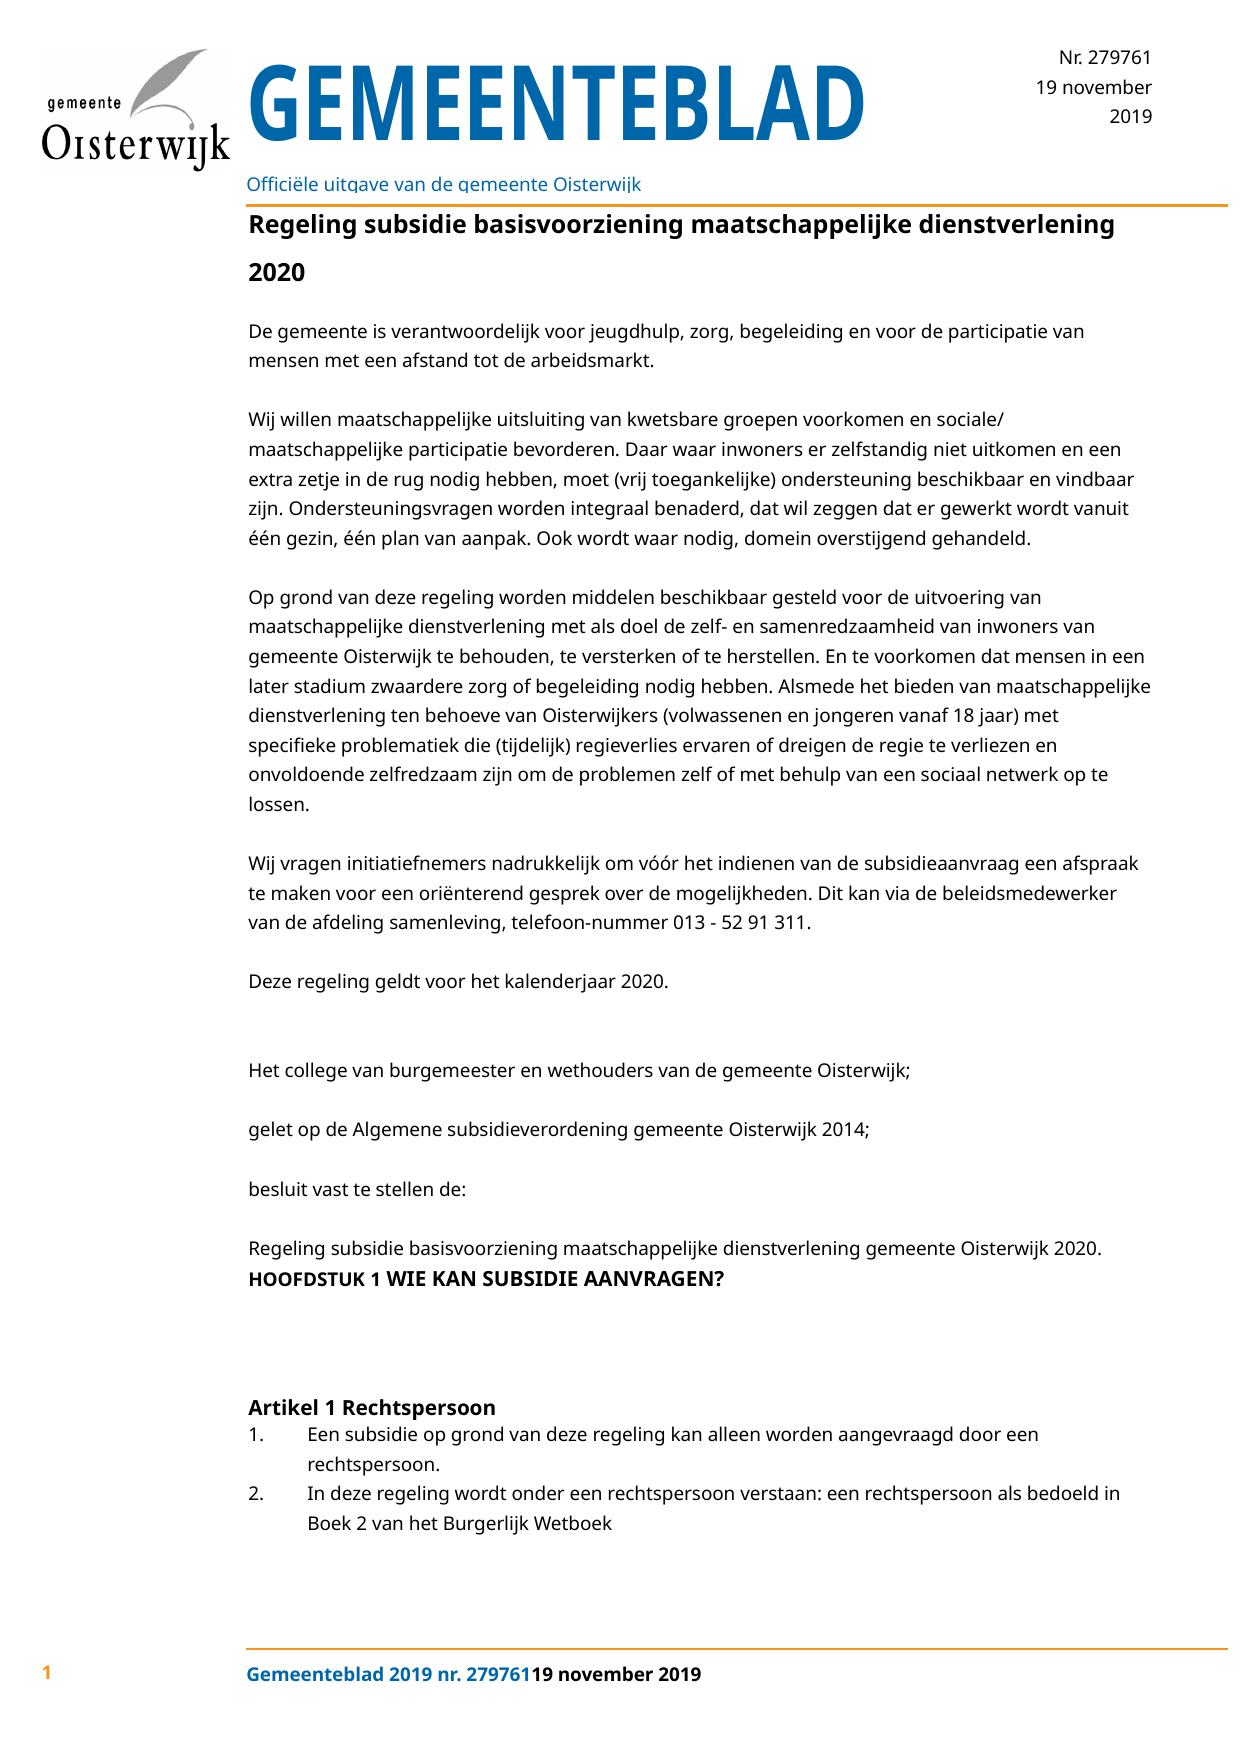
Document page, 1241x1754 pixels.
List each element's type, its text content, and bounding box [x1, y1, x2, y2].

text HOOFDSTUK 1 WIE KAN SUBSIDIE AANVRAGEN? [248, 1264, 1152, 1293]
text Regeling subsidie basisvoorziening maatschappelijke dienstverlening 2020 [248, 207, 1152, 288]
text Regeling subsidie basisvoorziening maatschappelijke dienstverlening gemeente Oisterwijk 2020. [248, 1235, 1152, 1261]
text besluit vast te stellen de: [248, 1176, 1152, 1202]
text gelet op de Algemene subsidieverordening gemeente Oisterwijk 2014; [248, 1117, 1152, 1142]
picture [41, 47, 231, 172]
text Artikel 1 Rechtspersoon [248, 1393, 1152, 1421]
text Op grond van deze regeling worden middelen beschikbaar gesteld voor de uitvoering van maatschappelijke dienstverlening met als doel de zelf- en samenredzaamheid van inwoners van gemeente Oisterwijk te behouden, te versterken of te herstellen. En te voorkomen dat mensen in een later stadium zwaardere zorg of begeleiding nodig hebben. Alsmede het bieden van maatschappelijke dienstverlening ten behoeve van Oisterwijkers (volwassenen en jongeren vanaf 18 jaar) met specifieke problematiek die (tijdelijk) regieverlies ervaren of dreigen de regie te verliezen en onvoldoende zelfredzaam zijn om de problemen zelf of met behulp van een sociaal netwerk op te lossen. [248, 584, 1152, 817]
text De gemeente is verantwoordelijk voor jeugdhulp, zorg, begeleiding en voor de participatie van mensen met een afstand tot de arbeidsmarkt. [248, 318, 1152, 373]
text Het college van burgemeester en wethouders van de gemeente Oisterwijk; [248, 1057, 1152, 1083]
text Wij willen maatschappelijke uitsluiting van kwetsbare groepen voorkomen en sociale/ maatschappelijke participatie bevorderen. Daar waar inwoners er zelfstandig niet uitkomen en een extra zetje in de rug nodig hebben, moet (vrij toegankelijke) ondersteuning beschikbaar en vindbaar zijn. Ondersteuningsvragen worden integraal benaderd, dat wil zeggen dat er gewerkt wordt vanuit één gezin, één plan van aanpak. Ook wordt waar nodig, domein overstijgend gehandeld. [248, 407, 1152, 551]
list Een subsidie op grond van deze regeling kan alleen worden aangevraagd door een rechtspersoon. [248, 1421, 1152, 1476]
text Wij vragen initiatiefnemers nadrukkelijk om vóór het indienen van de subsidieaanvraag een afspraak te maken voor een oriënterend gesprek over de mogelijkheden. Dit kan via de beleidsmedewerker van de afdeling samenleving, telefoon-nummer 013 - 52 91 311. [248, 850, 1152, 935]
list In deze regeling wordt onder een rechtspersoon verstaan: een rechtspersoon als bedoeld in Boek 2 van het Burgerlijk Wetboek [248, 1480, 1152, 1536]
text Deze regeling geldt voor het kalenderjaar 2020. [248, 969, 1152, 994]
